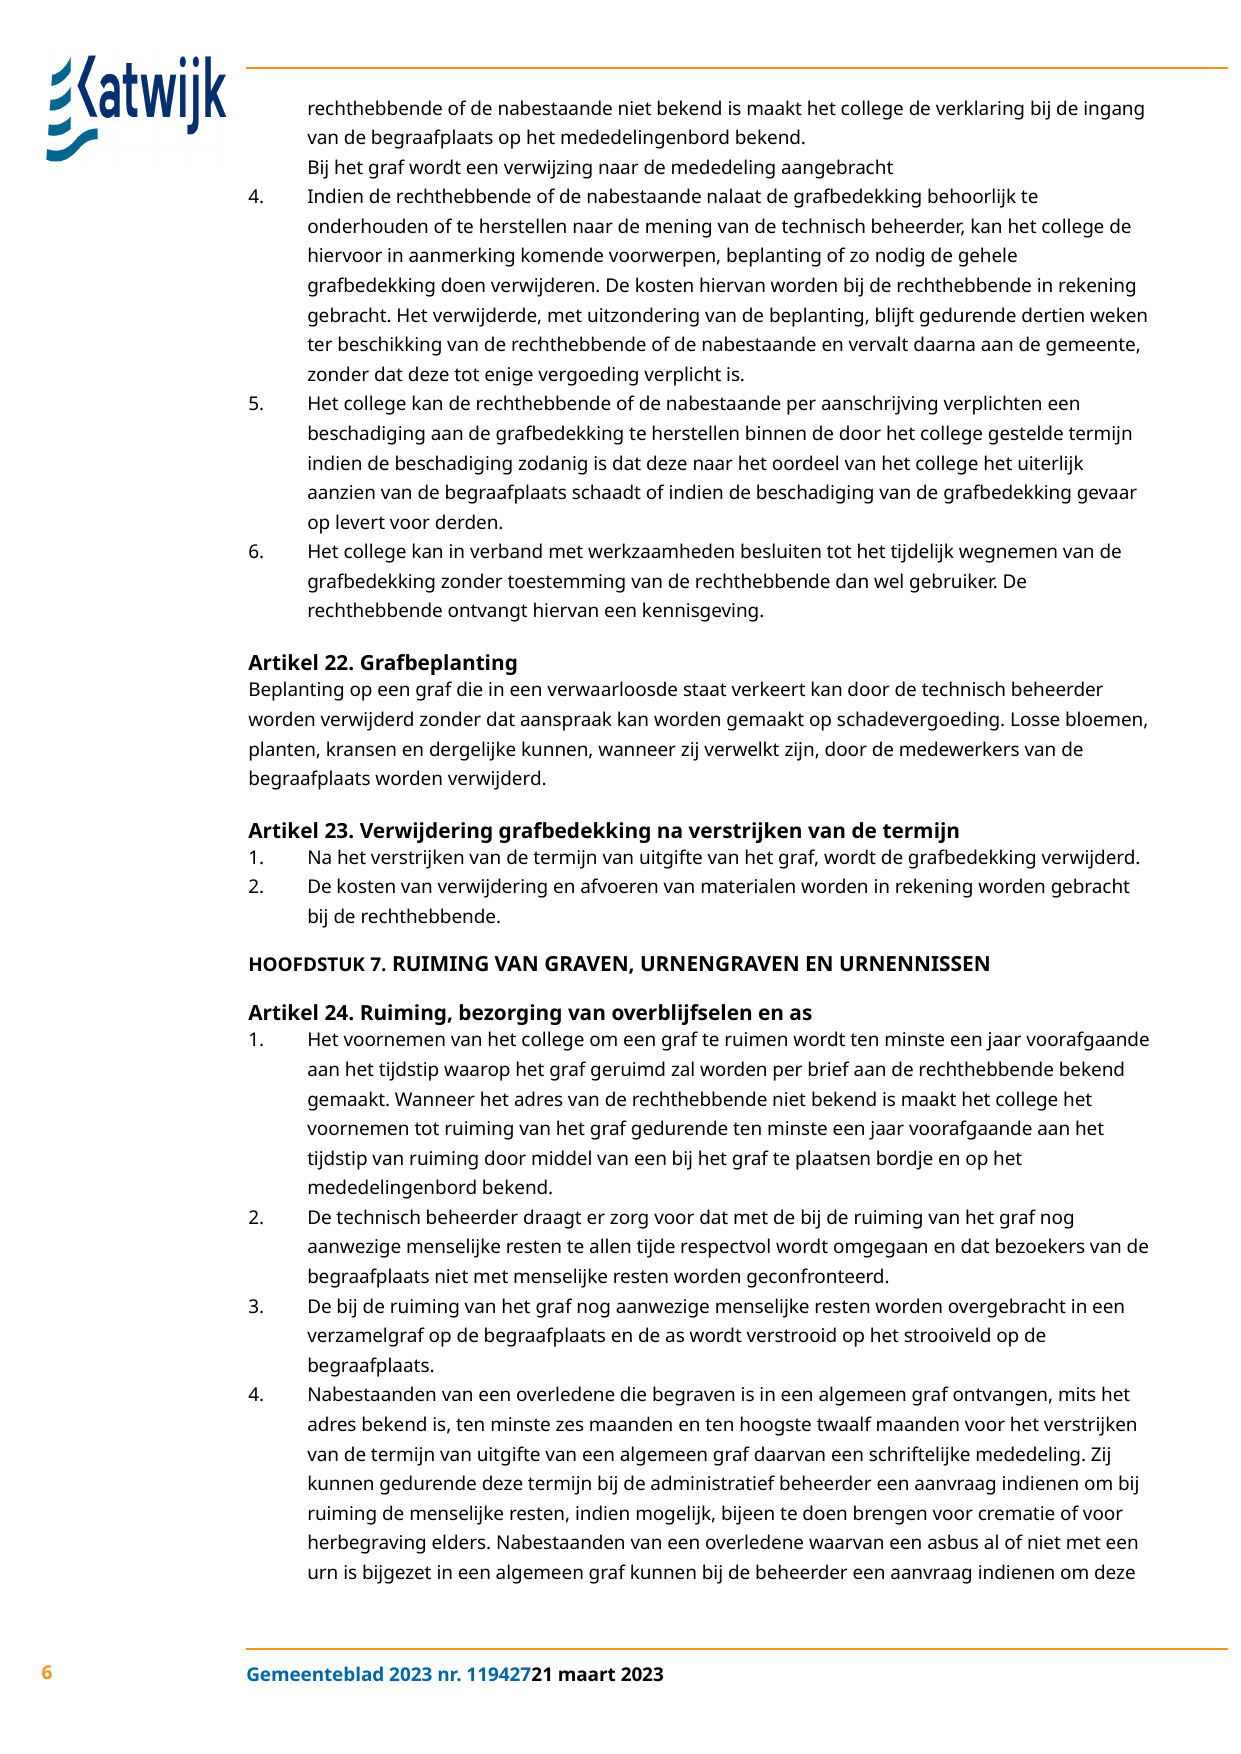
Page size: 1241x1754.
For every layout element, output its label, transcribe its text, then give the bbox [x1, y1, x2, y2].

picture [41, 47, 231, 172]
list Het college kan de rechthebbende of de nabestaande per aanschrijving verplichten een beschadiging aan de grafbedekking te herstellen binnen de door het college gestelde termijn indien de beschadiging zodanig is dat deze naar het oordeel van het college het uiterlijk aanzien van de begraafplaats schaadt of indien de beschadiging van de grafbedekking gevaar op levert voor derden. [248, 391, 1152, 535]
list Het voornemen van het college om een graf te ruimen wordt ten minste een jaar voorafgaande aan het tijdstip waarop het graf geruimd zal worden per brief aan de rechthebbende bekend gemaakt. Wanneer het adres van de rechthebbende niet bekend is maakt het college het voornemen tot ruiming van het graf gedurende ten minste een jaar voorafgaande aan het tijdstip van ruiming door middel van een bij het graf te plaatsen bordje en op het mededelingenbord bekend. [248, 1027, 1152, 1200]
text Beplanting op een graf die in een verwaarloosde staat verkeert kan door de technisch beheerder worden verwijderd zonder dat aanspraak kan worden gemaakt op schadevergoeding. Losse bloemen, planten, kransen en dergelijke kunnen, wanneer zij verwelkt zijn, door de medewerkers van de begraafplaats worden verwijderd. [248, 677, 1152, 791]
text Artikel 22. Grafbeplanting [248, 648, 1152, 677]
text HOOFDSTUK 7. RUIMING VAN GRAVEN, URNENGRAVEN EN URNENNISSEN [248, 949, 1152, 977]
list Bij het graf wordt een verwijzing naar de mededeling aangebracht [248, 154, 1152, 180]
list rechthebbende of de nabestaande niet bekend is maakt het college de verklaring bij de ingang van de begraafplaats op het mededelingenbord bekend. [248, 95, 1152, 150]
list De kosten van verwijdering en afvoeren van materialen worden in rekening worden gebracht bij de rechthebbende. [248, 874, 1152, 929]
text Artikel 24. Ruiming, bezorging van overblijfselen en as [248, 998, 1152, 1027]
list De bij de ruiming van het graf nog aanwezige menselijke resten worden overgebracht in een verzamelgraf op de begraafplaats en de as wordt verstrooid op het strooiveld op de begraafplaats. [248, 1293, 1152, 1378]
list Nabestaanden van een overledene die begraven is in een algemeen graf ontvangen, mits het adres bekend is, ten minste zes maanden en ten hoogste twaalf maanden voor het verstrijken van de termijn van uitgifte van een algemeen graf daarvan een schriftelijke mededeling. Zij kunnen gedurende deze termijn bij de administratief beheerder een aanvraag indienen om bij ruiming de menselijke resten, indien mogelijk, bijeen te doen brengen voor crematie of voor herbegraving elders. Nabestaanden van een overledene waarvan een asbus al of niet met een urn is bijgezet in een algemeen graf kunnen bij de beheerder een aanvraag indienen om deze [248, 1382, 1152, 1585]
list Indien de rechthebbende of de nabestaande nalaat de grafbedekking behoorlijk te onderhouden of te herstellen naar de mening van de technisch beheerder, kan het college de hiervoor in aanmerking komende voorwerpen, beplanting of zo nodig de gehele grafbedekking doen verwijderen. De kosten hiervan worden bij de rechthebbende in rekening gebracht. Het verwijderde, met uitzondering van de beplanting, blijft gedurende dertien weken ter beschikking van de rechthebbende of de nabestaande en vervalt daarna aan de gemeente, zonder dat deze tot enige vergoeding verplicht is. [248, 183, 1152, 387]
list Na het verstrijken van de termijn van uitgifte van het graf, wordt de grafbedekking verwijderd. [248, 844, 1152, 870]
list De technisch beheerder draagt er zorg voor dat met de bij de ruiming van het graf nog aanwezige menselijke resten te allen tijde respectvol wordt omgegaan en dat bezoekers van de begraafplaats niet met menselijke resten worden geconfronteerd. [248, 1204, 1152, 1289]
list Het college kan in verband met werkzaamheden besluiten tot het tijdelijk wegnemen van de grafbedekking zonder toestemming van de rechthebbende dan wel gebruiker. De rechthebbende ontvangt hiervan een kennisgeving. [248, 538, 1152, 623]
text Artikel 23. Verwijdering grafbedekking na verstrijken van de termijn [248, 816, 1152, 844]
